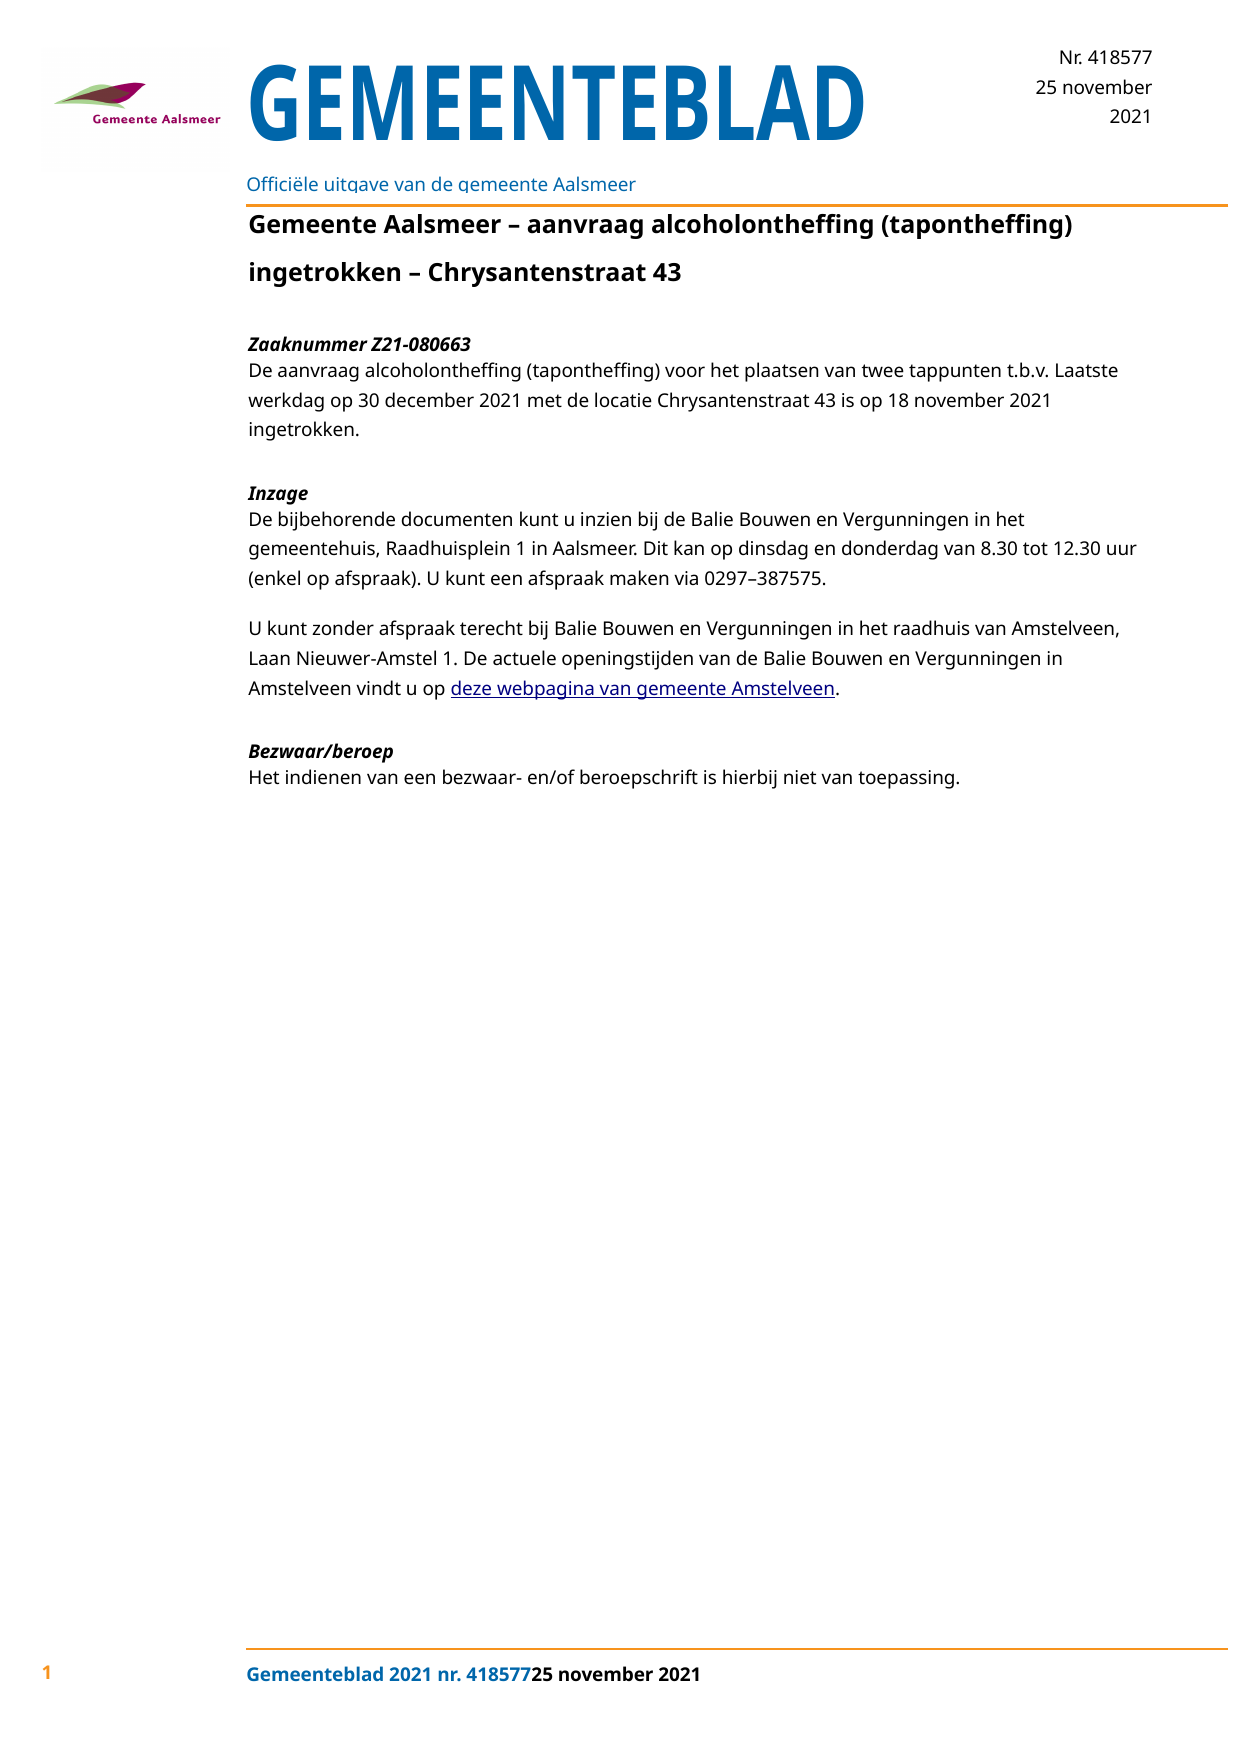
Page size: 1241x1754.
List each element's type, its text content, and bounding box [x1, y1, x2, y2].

text U kunt zonder afspraak terecht bij Balie Bouwen en Vergunningen in het raadhuis van Amstelveen, Laan Nieuwer-Amstel 1. De actuele openingstijden van de Balie Bouwen en Vergunningen in Amstelveen vindt u op deze webpagina van gemeente Amstelveen. [248, 616, 1152, 701]
text De aanvraag alcoholontheffing (tapontheffing) voor het plaatsen van twee tappunten t.b.v. Laatste werkdag op 30 december 2021 met de locatie Chrysantenstraat 43 is op 18 november 2021 ingetrokken. [248, 357, 1152, 442]
text De bijbehorende documenten kunt u inzien bij de Balie Bouwen en Vergunningen in het gemeentehuis, Raadhuisplein 1 in Aalsmeer. Dit kan op dinsdag en donderdag van 8.30 tot 12.30 uur (enkel op afspraak). U kunt een afspraak maken via 0297–387575. [248, 506, 1152, 591]
picture [41, 47, 231, 172]
text Bezwaar/beroep [248, 739, 1152, 764]
text Inzage [248, 480, 1152, 506]
text Het indienen van een bezwaar- en/of beroepschrift is hierbij niet van toepassing. [248, 764, 1152, 790]
text Gemeente Aalsmeer – aanvraag alcoholontheffing (tapontheffing) ingetrokken – Chrysantenstraat 43 [248, 207, 1152, 288]
text Zaaknummer Z21-080663 [248, 331, 1152, 357]
